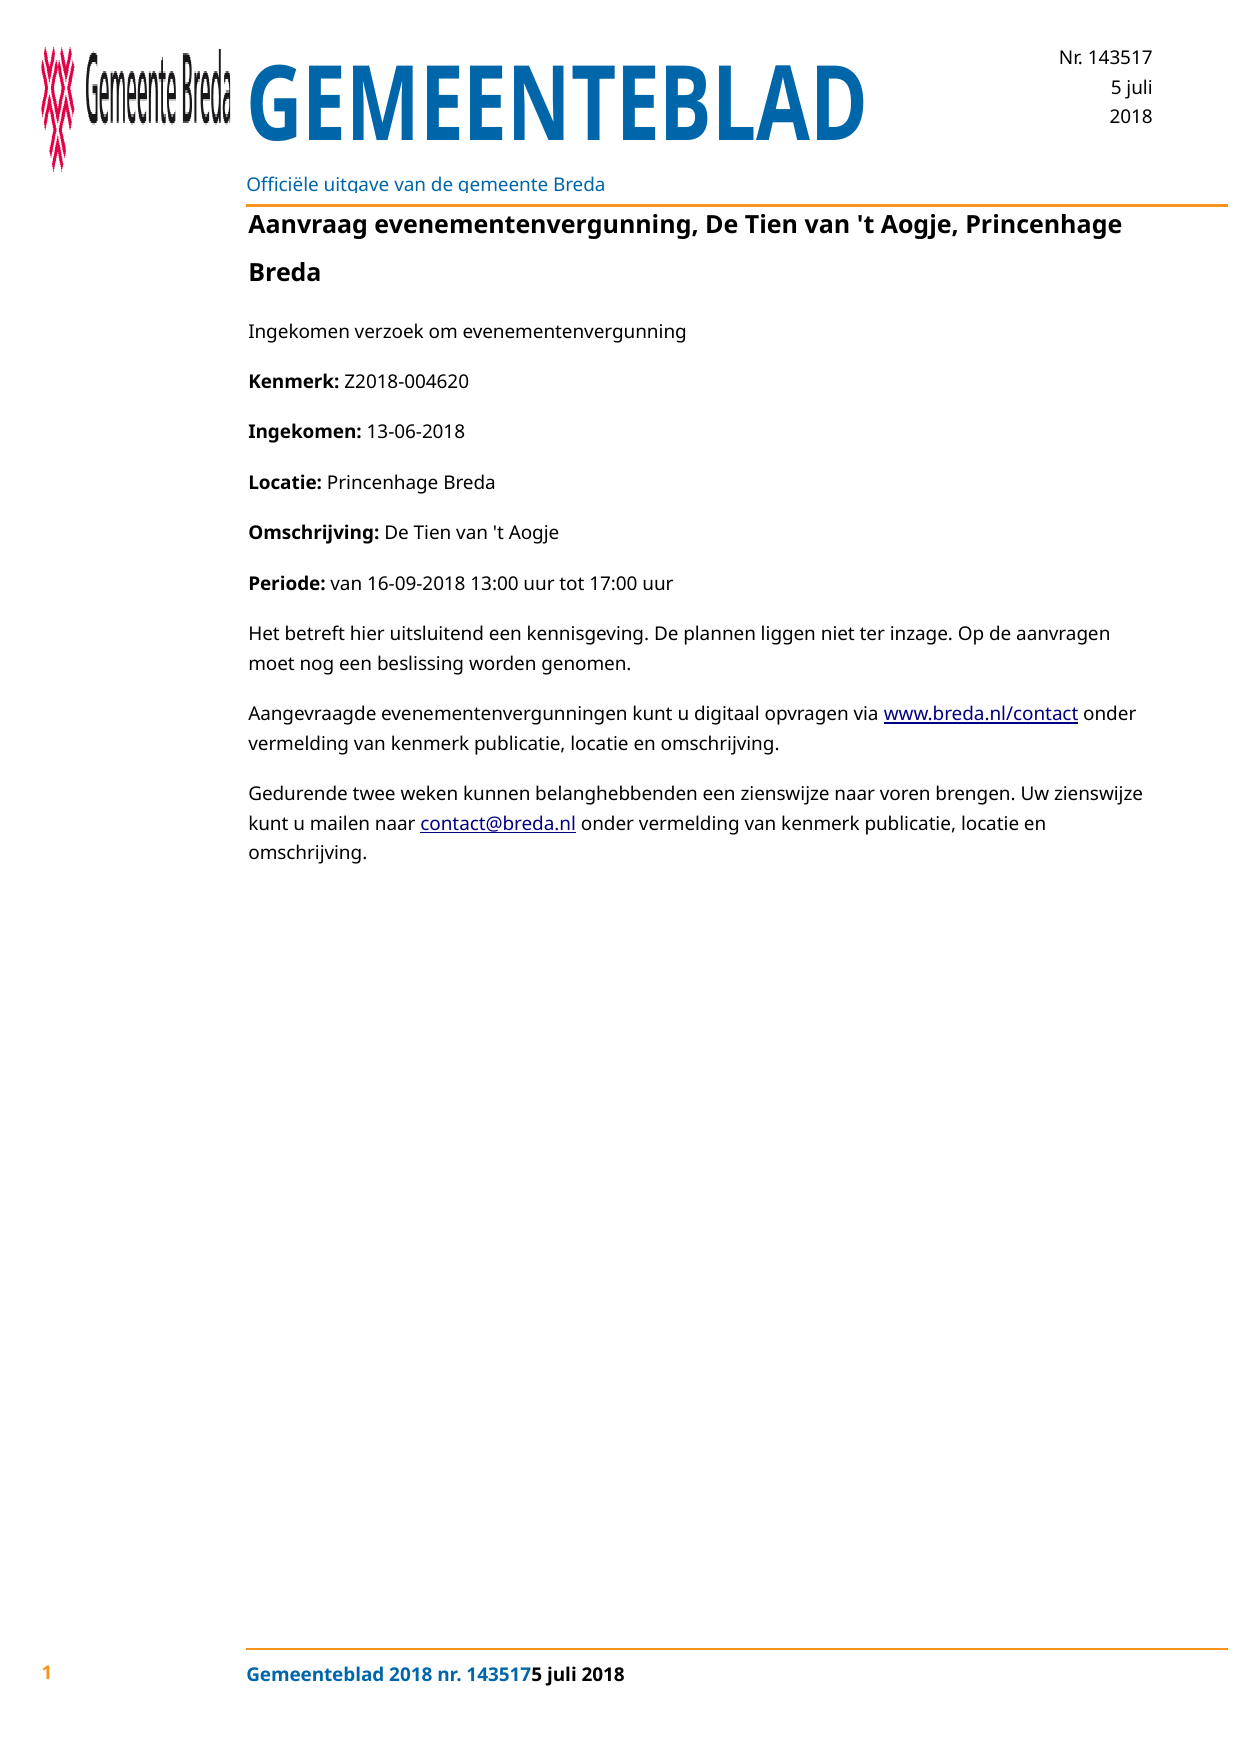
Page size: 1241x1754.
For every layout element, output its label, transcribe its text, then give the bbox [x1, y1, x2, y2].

text Het betreft hier uitsluitend een kennisgeving. De plannen liggen niet ter inzage. Op de aanvragen moet nog een beslissing worden genomen. [248, 620, 1152, 676]
text Locatie: Princenhage Breda [248, 469, 1152, 495]
text Aanvraag evenementenvergunning, De Tien van 't Aogje, Princenhage Breda [248, 207, 1152, 288]
text Omschrijving: De Tien van 't Aogje [248, 519, 1152, 545]
text Periode: van 16-09-2018 13:00 uur tot 17:00 uur [248, 570, 1152, 596]
text Kenmerk: Z2018-004620 [248, 368, 1152, 394]
text Gedurende twee weken kunnen belanghebbenden een zienswijze naar voren brengen. Uw zienswijze kunt u mailen naar contact@breda.nl onder vermelding van kenmerk publicatie, locatie en omschrijving. [248, 780, 1152, 865]
text Aangevraagde evenementenvergunningen kunt u digitaal opvragen via www.breda.nl/contact onder vermelding van kenmerk publicatie, locatie en omschrijving. [248, 700, 1152, 756]
text Ingekomen: 13-06-2018 [248, 419, 1152, 444]
text Ingekomen verzoek om evenementenvergunning [248, 318, 1152, 344]
picture [41, 47, 231, 172]
